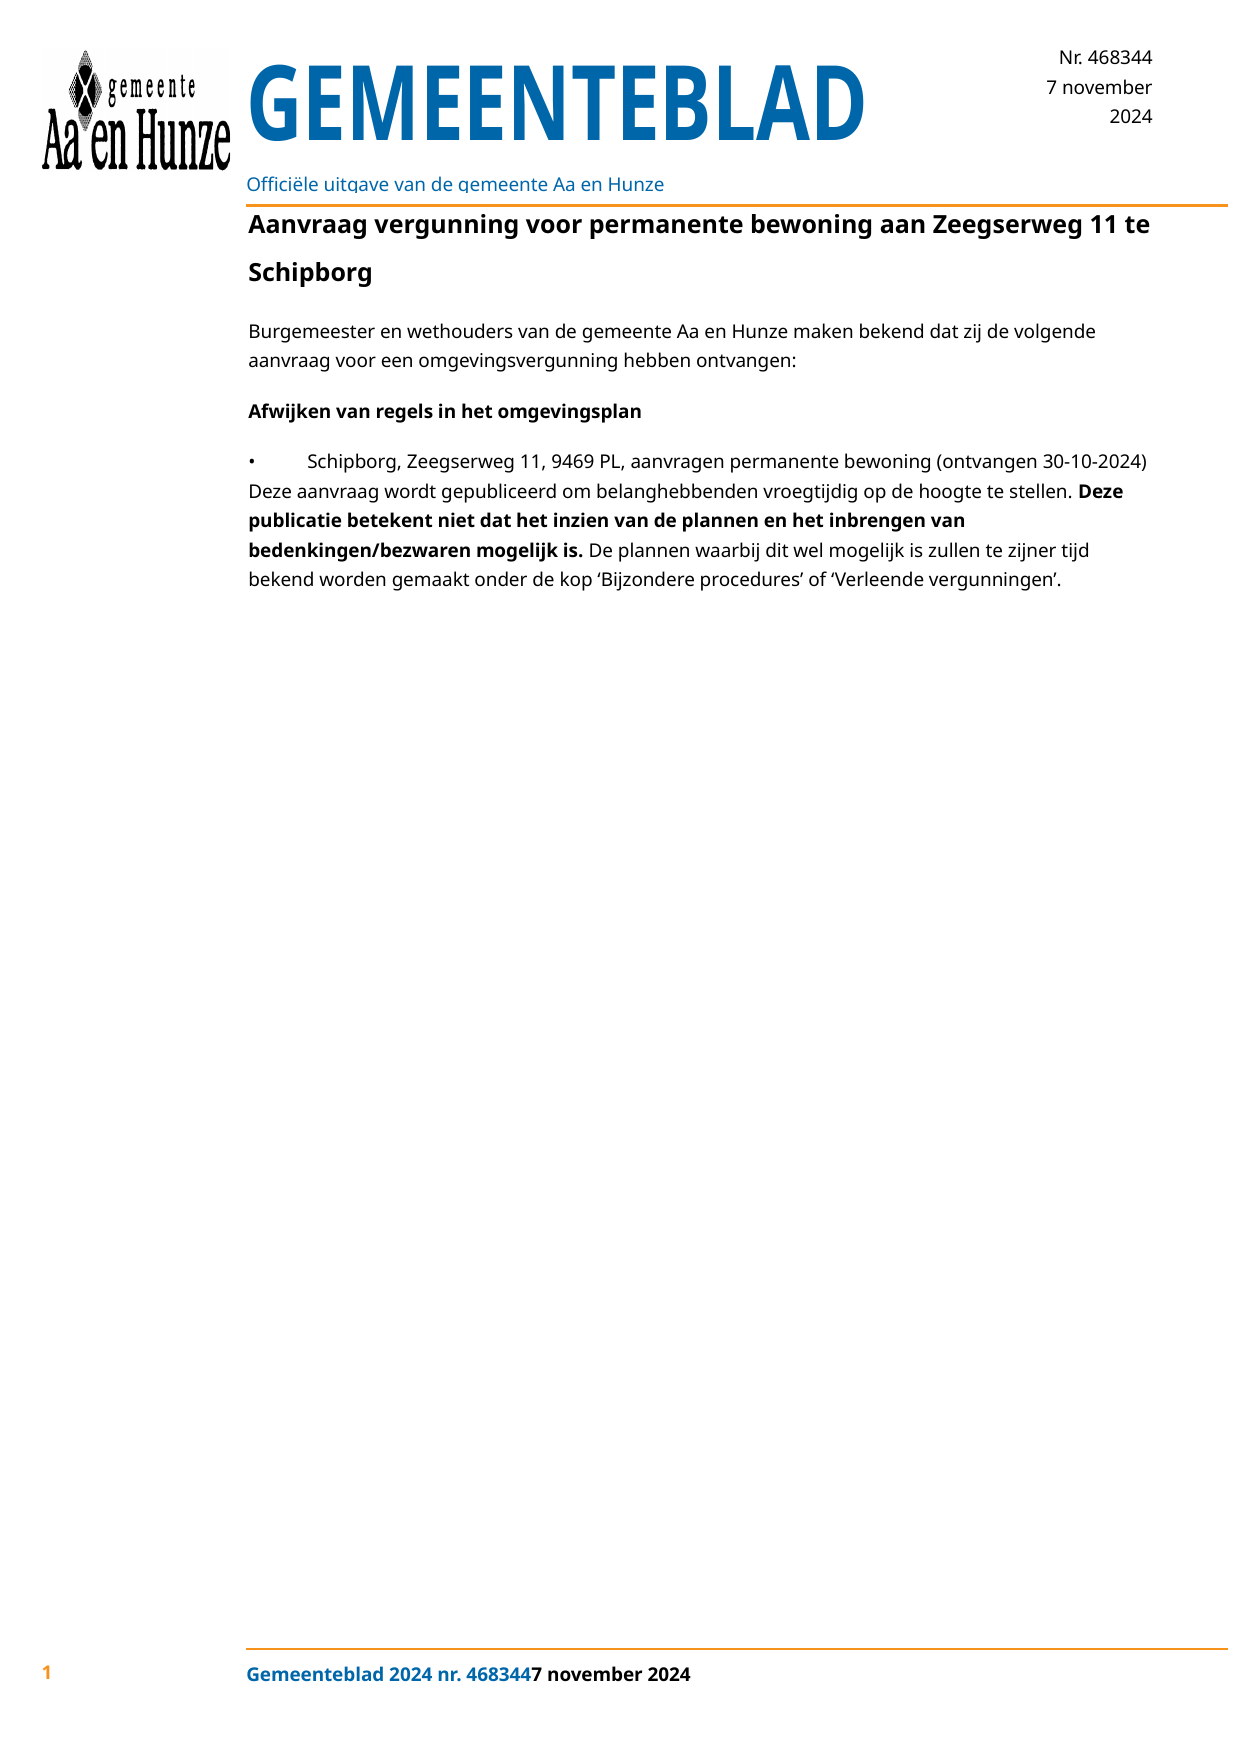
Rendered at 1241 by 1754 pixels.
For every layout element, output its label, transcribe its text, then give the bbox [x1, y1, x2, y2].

text Afwijken van regels in het omgevingsplan [248, 398, 1152, 424]
text Burgemeester en wethouders van de gemeente Aa en Hunze maken bekend dat zij de volgende aanvraag voor een omgevingsvergunning hebben ontvangen: [248, 318, 1152, 373]
list Schipborg, Zeegserweg 11, 9469 PL, aanvragen permanente bewoning (ontvangen 30-10-2024) [248, 448, 1152, 474]
text Aanvraag vergunning voor permanente bewoning aan Zeegserweg 11 te Schipborg [248, 207, 1152, 288]
picture [41, 47, 231, 172]
text Deze aanvraag wordt gepubliceerd om belanghebbenden vroegtijdig op de hoogte te stellen. Deze publicatie betekent niet dat het inzien van de plannen en het inbrengen van bedenkingen/bezwaren mogelijk is. De plannen waarbij dit wel mogelijk is zullen te zijner tijd bekend worden gemaakt onder de kop ‘Bijzondere procedures’ of ‘Verleende vergunningen’. [248, 478, 1152, 592]
